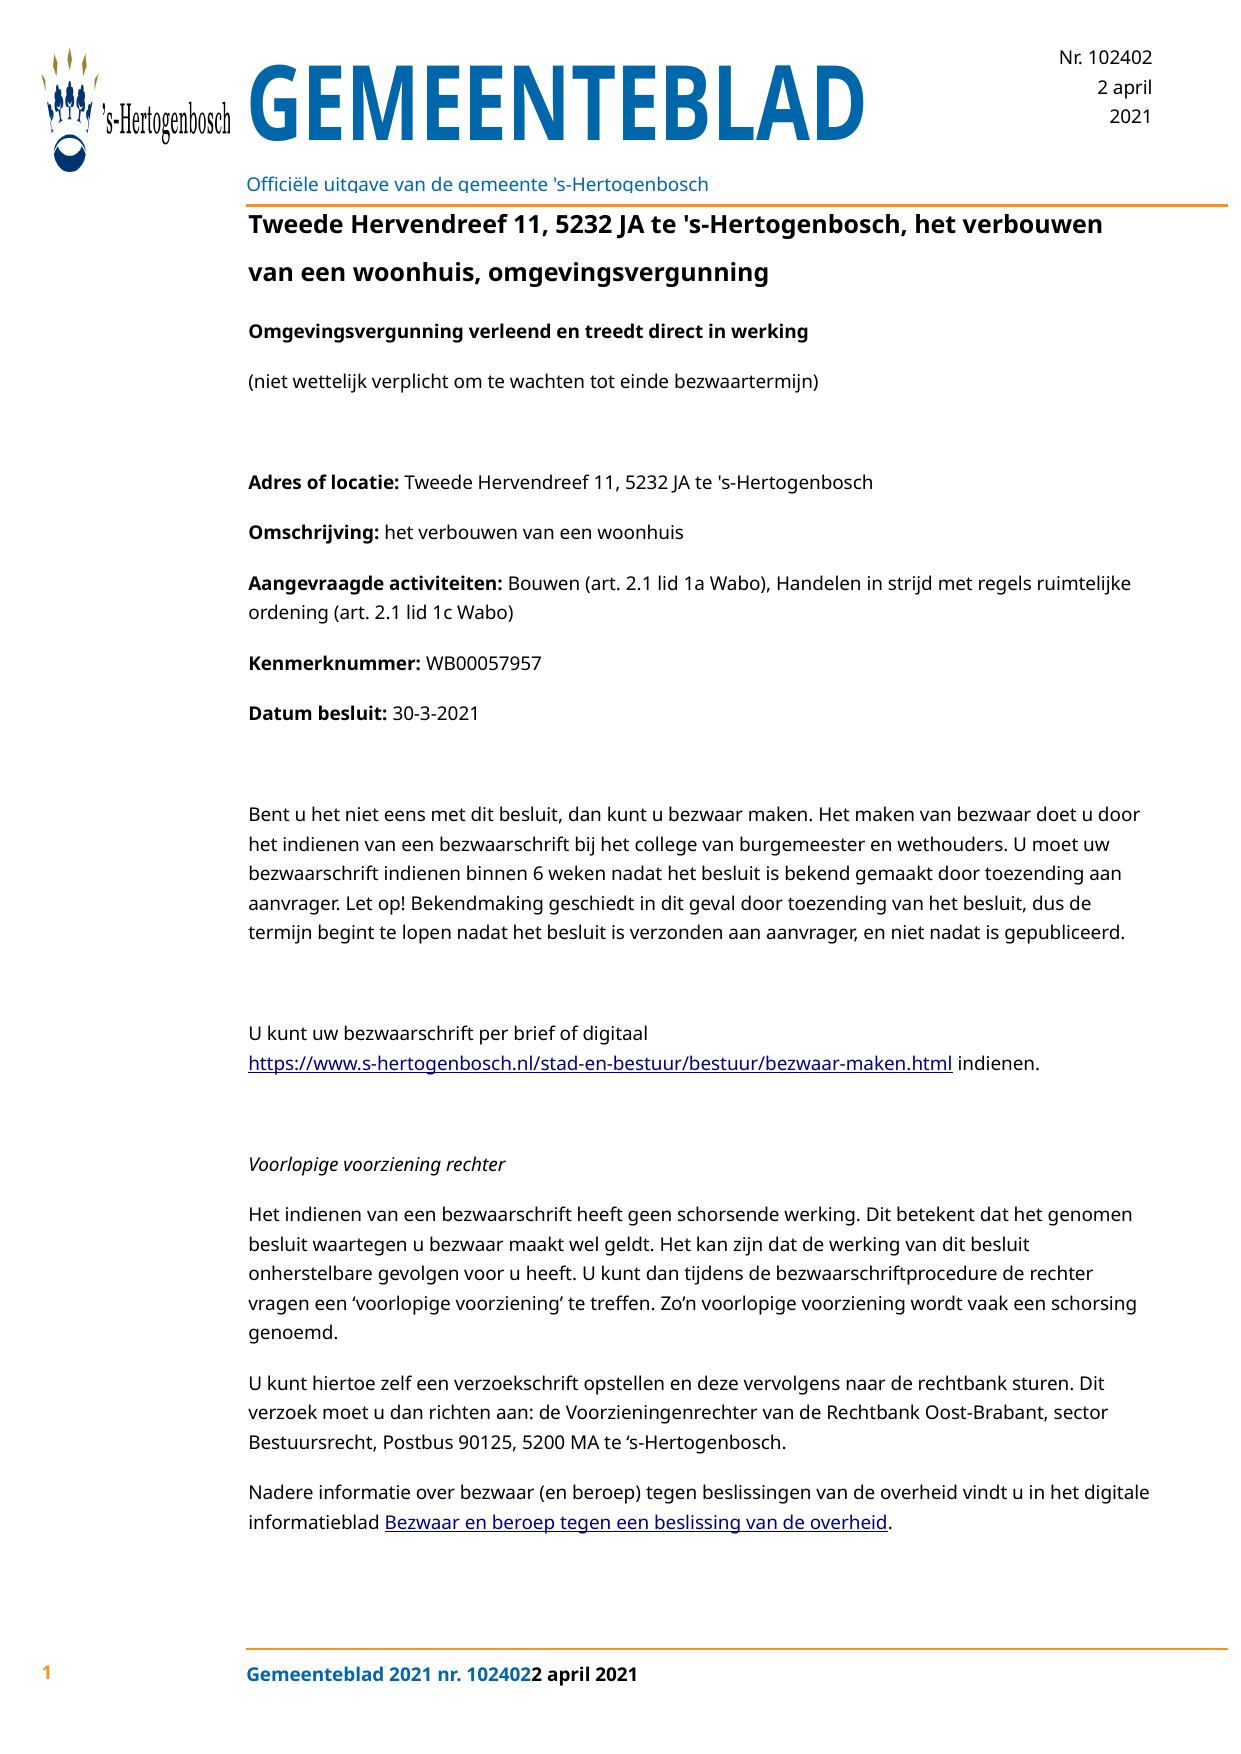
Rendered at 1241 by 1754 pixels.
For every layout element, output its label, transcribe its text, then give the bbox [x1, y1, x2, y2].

text Nadere informatie over bezwaar (en beroep) tegen beslissingen van de overheid vindt u in het digitale informatieblad Bezwaar en beroep tegen een beslissing van de overheid. [248, 1479, 1152, 1535]
text Bent u het niet eens met dit besluit, dan kunt u bezwaar maken. Het maken van bezwaar doet u door het indienen van een bezwaarschrift bij het college van burgemeester en wethouders. U moet uw bezwaarschrift indienen binnen 6 weken nadat het besluit is bekend gemaakt door toezending aan aanvrager. Let op! Bekendmaking geschiedt in dit geval door toezending van het besluit, dus de termijn begint te lopen nadat het besluit is verzonden aan aanvrager, en niet nadat is gepubliceerd. [248, 801, 1152, 945]
text Aangevraagde activiteiten: Bouwen (art. 2.1 lid 1a Wabo), Handelen in strijd met regels ruimtelijke ordening (art. 2.1 lid 1c Wabo) [248, 570, 1152, 625]
text Het indienen van een bezwaarschrift heeft geen schorsende werking. Dit betekent dat het genomen besluit waartegen u bezwaar maakt wel geldt. Het kan zijn dat de werking van dit besluit onherstelbare gevolgen voor u heeft. U kunt dan tijdens de bezwaarschriftprocedure de rechter vragen een ‘voorlopige voorziening’ te treffen. Zo’n voorlopige voorziening wordt vaak een schorsing genoemd. [248, 1201, 1152, 1345]
text Datum besluit: 30-3-2021 [248, 700, 1152, 726]
text Tweede Hervendreef 11, 5232 JA te 's-Hertogenbosch, het verbouwen van een woonhuis, omgevingsvergunning [248, 207, 1152, 288]
text Voorlopige voorziening rechter [248, 1151, 1152, 1177]
text Omgevingsvergunning verleend en treedt direct in werking [248, 318, 1152, 344]
picture [41, 47, 231, 172]
text (niet wettelijk verplicht om te wachten tot einde bezwaartermijn) [248, 368, 1152, 394]
text Kenmerknummer: WB00057957 [248, 650, 1152, 676]
text Omschrijving: het verbouwen van een woonhuis [248, 519, 1152, 545]
text U kunt hiertoe zelf een verzoekschrift opstellen en deze vervolgens naar de rechtbank sturen. Dit verzoek moet u dan richten aan: de Voorzieningenrechter van de Rechtbank Oost-Brabant, sector Bestuursrecht, Postbus 90125, 5200 MA te ‘s-Hertogenbosch. [248, 1370, 1152, 1455]
text Adres of locatie: Tweede Hervendreef 11, 5232 JA te 's-Hertogenbosch [248, 469, 1152, 495]
text U kunt uw bezwaarschrift per brief of digitaal https://www.s-hertogenbosch.nl/stad-en-bestuur/bestuur/bezwaar-maken.html indienen. [248, 1020, 1152, 1076]
